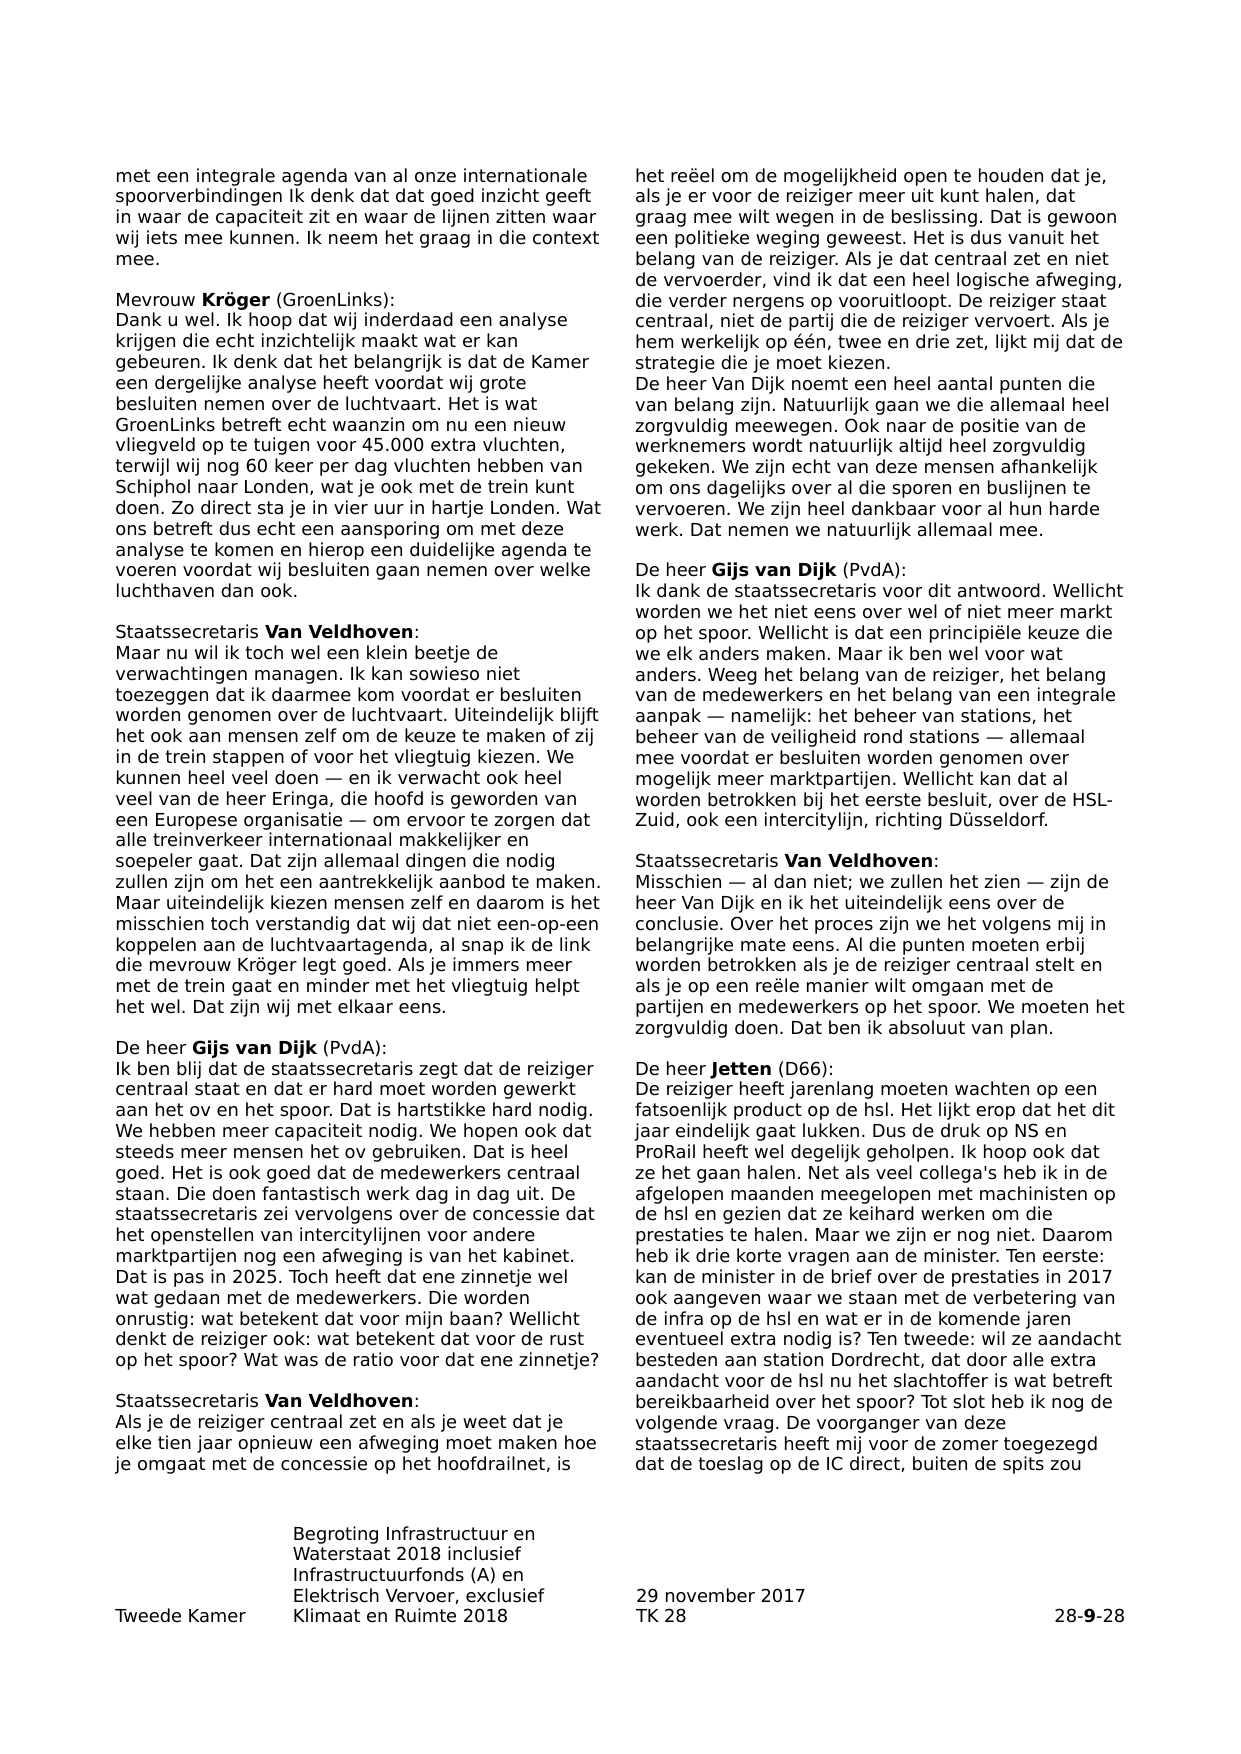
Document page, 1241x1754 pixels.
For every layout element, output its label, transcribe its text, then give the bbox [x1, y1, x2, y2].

text De heer Gijs van Dijk (PvdA): [635, 560, 1125, 581]
text De reiziger heeft jarenlang moeten wachten op een fatsoenlijk product op de hsl. Het lijkt erop dat het dit jaar eindelijk gaat lukken. Dus de druk op NS en ProRail heeft wel degelijk geholpen. Ik hoop ook dat ze het gaan halen. Net als veel collega's heb ik in de afgelopen maanden meegelopen met machinisten op de hsl en gezien dat ze keihard werken om die prestaties te halen. Maar we zijn er nog niet. Daarom heb ik drie korte vragen aan de minister. Ten eerste: kan de minister in de brief over de prestaties in 2017 ook aangeven waar we staan met de verbetering van de infra op de hsl en wat er in de komende jaren eventueel extra nodig is? Ten tweede: wil ze aandacht besteden aan station Dordrecht, dat door alle extra aandacht voor de hsl nu het slachtoffer is wat betreft bereikbaarheid over het spoor? Tot slot heb ik nog de volgende vraag. De voorganger van deze staatssecretaris heeft mij voor de zomer toegezegd dat de toeslag op de IC direct, buiten de spits zou [635, 1079, 1125, 1475]
text De heer Jetten (D66): [635, 1058, 1125, 1079]
text met een integrale agenda van al onze internationale spoorverbindingen Ik denk dat dat goed inzicht geeft in waar de capaciteit zit en waar de lijnen zitten waar wij iets mee kunnen. Ik neem het graag in die context mee. [115, 165, 605, 269]
text Maar nu wil ik toch wel een klein beetje de verwachtingen managen. Ik kan sowieso niet toezeggen dat ik daarmee kom voordat er besluiten worden genomen over de luchtvaart. Uiteindelijk blijft het ook aan mensen zelf om de keuze te maken of zij in de trein stappen of voor het vliegtuig kiezen. We kunnen heel veel doen — en ik verwacht ook heel veel van de heer Eringa, die hoofd is geworden van een Europese organisatie — om ervoor te zorgen dat alle treinverkeer internationaal makkelijker en soepeler gaat. Dat zijn allemaal dingen die nodig zullen zijn om het een aantrekkelijk aanbod te maken. Maar uiteindelijk kiezen mensen zelf en daarom is het misschien toch verstandig dat wij dat niet een-op-een koppelen aan de luchtvaartagenda, al snap ik de link die mevrouw Kröger legt goed. Als je immers meer met de trein gaat en minder met het vliegtuig helpt het wel. Dat zijn wij met elkaar eens. [115, 643, 605, 1018]
text Mevrouw Kröger (GroenLinks): [115, 289, 605, 310]
text Dank u wel. Ik hoop dat wij inderdaad een analyse krijgen die echt inzichtelijk maakt wat er kan gebeuren. Ik denk dat het belangrijk is dat de Kamer een dergelijke analyse heeft voordat wij grote besluiten nemen over de luchtvaart. Het is wat GroenLinks betreft echt waanzin om nu een nieuw vliegveld op te tuigen voor 45.000 extra vluchten, terwijl wij nog 60 keer per dag vluchten hebben van Schiphol naar Londen, wat je ook met de trein kunt doen. Zo direct sta je in vier uur in hartje Londen. Wat ons betreft dus echt een aansporing om met deze analyse te komen en hierop een duidelijke agenda te voeren voordat wij besluiten gaan nemen over welke luchthaven dan ook. [115, 310, 605, 602]
text Ik ben blij dat de staatssecretaris zegt dat de reiziger centraal staat en dat er hard moet worden gewerkt aan het ov en het spoor. Dat is hartstikke hard nodig. We hebben meer capaciteit nodig. We hopen ook dat steeds meer mensen het ov gebruiken. Dat is heel goed. Het is ook goed dat de medewerkers centraal staan. Die doen fantastisch werk dag in dag uit. De staatssecretaris zei vervolgens over de concessie dat het openstellen van intercitylijnen voor andere marktpartijen nog een afweging is van het kabinet. Dat is pas in 2025. Toch heeft dat ene zinnetje wel wat gedaan met de medewerkers. Die worden onrustig: wat betekent dat voor mijn baan? Wellicht denkt de reiziger ook: wat betekent dat voor de rust op het spoor? Wat was de ratio voor dat ene zinnetje? [115, 1058, 605, 1371]
text het reëel om de mogelijkheid open te houden dat je, als je er voor de reiziger meer uit kunt halen, dat graag mee wilt wegen in de beslissing. Dat is gewoon een politieke weging geweest. Het is dus vanuit het belang van de reiziger. Als je dat centraal zet en niet de vervoerder, vind ik dat een heel logische afweging, die verder nergens op vooruitloopt. De reiziger staat centraal, niet de partij die de reiziger vervoert. Als je hem werkelijk op één, twee en drie zet, lijkt mij dat de strategie die je moet kiezen. [635, 165, 1125, 374]
text Misschien — al dan niet; we zullen het zien — zijn de heer Van Dijk en ik het uiteindelijk eens over de conclusie. Over het proces zijn we het volgens mij in belangrijke mate eens. Al die punten moeten erbij worden betrokken als je de reiziger centraal stelt en als je op een reële manier wilt omgaan met de partijen en medewerkers op het spoor. We moeten het zorgvuldig doen. Dat ben ik absoluut van plan. [635, 872, 1125, 1038]
text Staatssecretaris Van Veldhoven: [115, 622, 605, 643]
text De heer Van Dijk noemt een heel aantal punten die van belang zijn. Natuurlijk gaan we die allemaal heel zorgvuldig meewegen. Ook naar de positie van de werknemers wordt natuurlijk altijd heel zorgvuldig gekeken. We zijn echt van deze mensen afhankelijk om ons dagelijks over al die sporen en buslijnen te vervoeren. We zijn heel dankbaar voor al hun harde werk. Dat nemen we natuurlijk allemaal mee. [635, 374, 1125, 540]
text Als je de reiziger centraal zet en als je weet dat je elke tien jaar opnieuw een afweging moet maken hoe je omgaat met de concessie op het hoofdrailnet, is [115, 1412, 605, 1474]
text Staatssecretaris Van Veldhoven: [635, 851, 1125, 872]
text Ik dank de staatssecretaris voor dit antwoord. Wellicht worden we het niet eens over wel of niet meer markt op het spoor. Wellicht is dat een principiële keuze die we elk anders maken. Maar ik ben wel voor wat anders. Weeg het belang van de reiziger, het belang van de medewerkers en het belang van een integrale aanpak — namelijk: het beheer van stations, het beheer van de veiligheid rond stations — allemaal mee voordat er besluiten worden genomen over mogelijk meer marktpartijen. Wellicht kan dat al worden betrokken bij het eerste besluit, over de HSL-Zuid, ook een intercitylijn, richting Düsseldorf. [635, 581, 1125, 831]
text De heer Gijs van Dijk (PvdA): [115, 1038, 605, 1058]
text Staatssecretaris Van Veldhoven: [115, 1391, 605, 1412]
